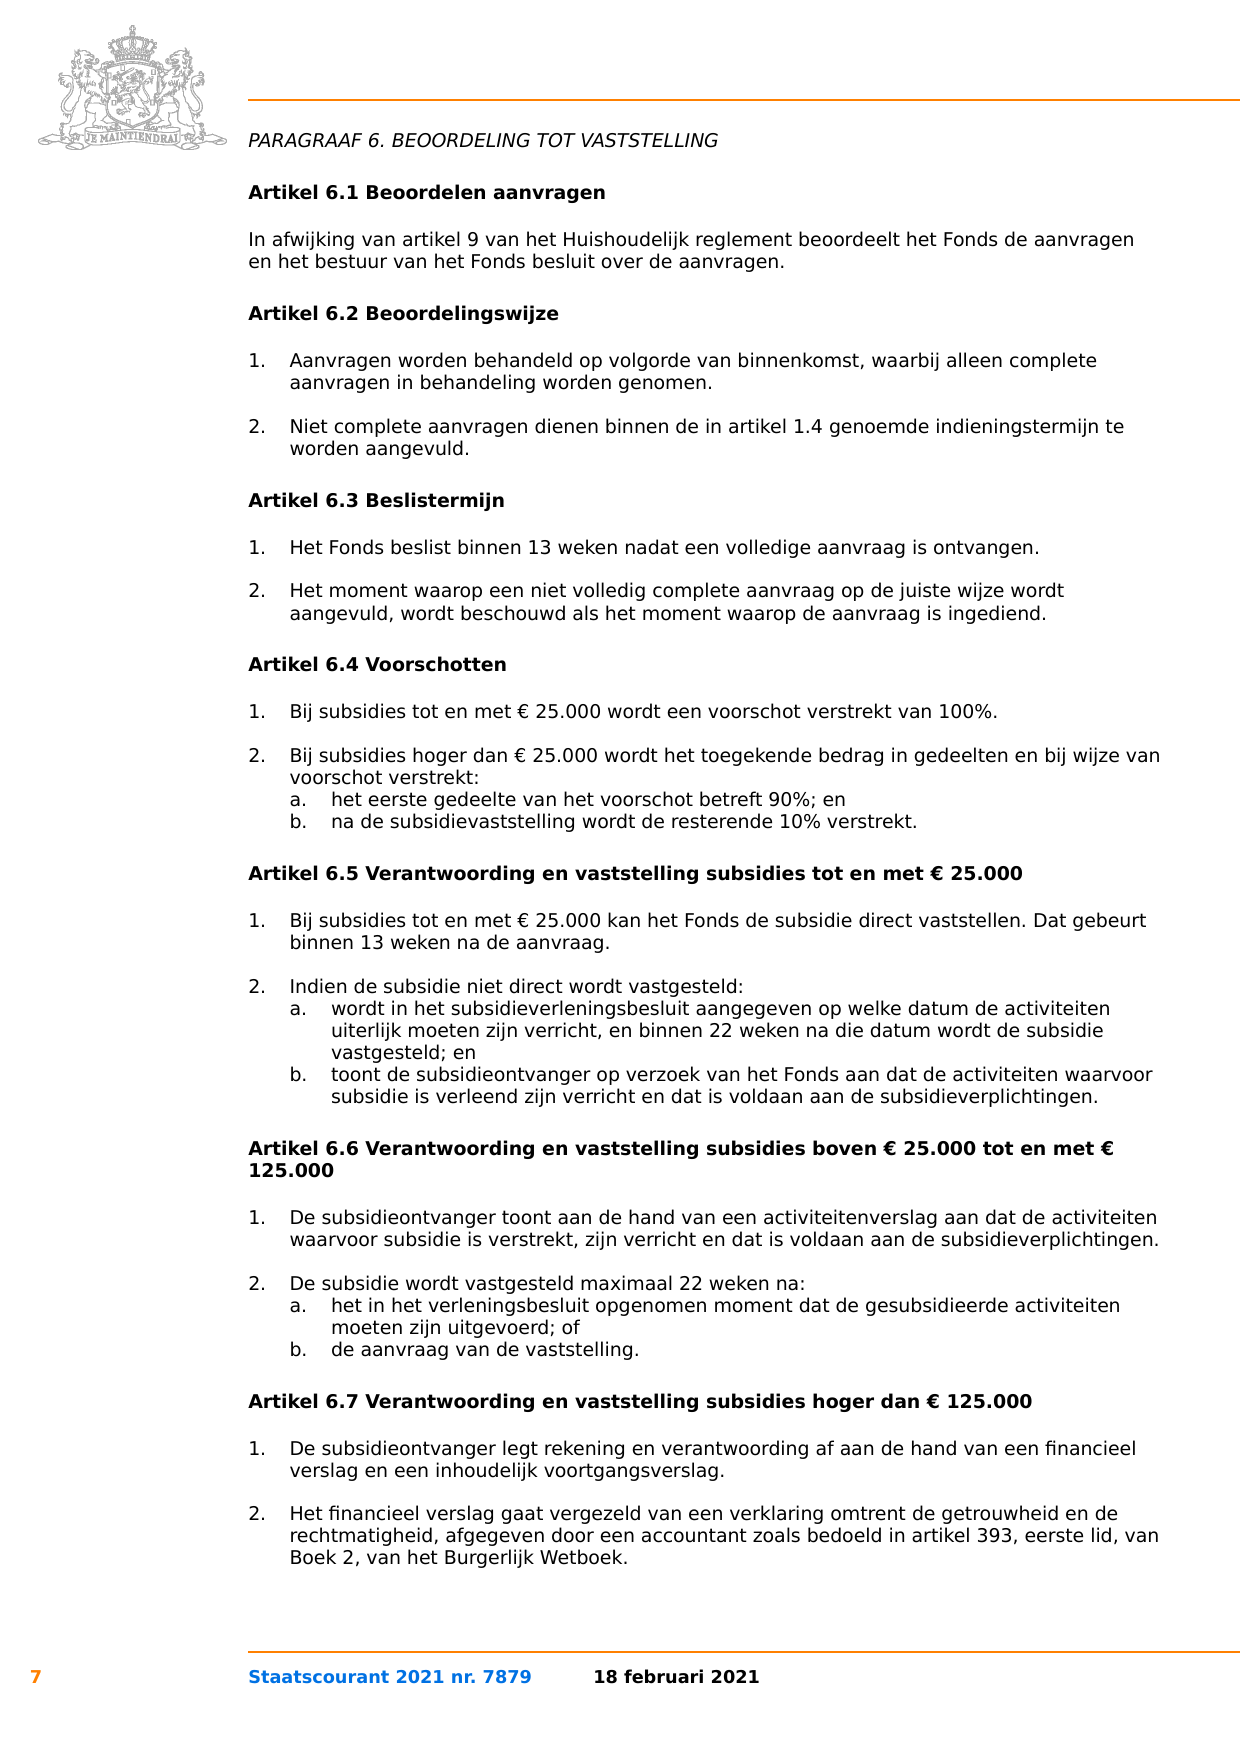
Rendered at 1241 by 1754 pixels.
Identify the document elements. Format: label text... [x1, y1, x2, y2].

text b. de aanvraag van de vaststelling. [289, 1338, 1163, 1361]
subtitle Artikel 6.5 Verantwoording en vaststelling subsidies tot en met € 25.000 [248, 863, 1163, 885]
text In afwijking van artikel 9 van het Huishoudelijk reglement beoordeelt het Fonds de aanvragen en het bestuur van het Fonds besluit over de aanvragen. [248, 229, 1163, 273]
subtitle Artikel 6.1 Beoordelen aanvragen [248, 182, 1163, 204]
text 1. Het Fonds beslist binnen 13 weken nadat een volledige aanvraag is ontvangen. [248, 537, 1163, 558]
text 1. Aanvragen worden behandeld op volgorde van binnenkomst, waarbij alleen complete aanvragen in behandeling worden genomen. [248, 350, 1163, 394]
text b. toont de subsidieontvanger op verzoek van het Fonds aan dat de activiteiten waarvoor subsidie is verleend zijn verricht en dat is voldaan aan de subsidieverplichtingen. [289, 1064, 1163, 1108]
text 1. Bij subsidies tot en met € 25.000 wordt een voorschot verstrekt van 100%. [248, 701, 1163, 723]
subtitle Artikel 6.3 Beslistermijn [248, 489, 1163, 512]
text 2. Bij subsidies hoger dan € 25.000 wordt het toegekende bedrag in gedeelten en bij wijze van voorschot verstrekt: [248, 745, 1163, 789]
subtitle Artikel 6.2 Beoordelingswijze [248, 303, 1163, 325]
text 2. Niet complete aanvragen dienen binnen de in artikel 1.4 genoemde indieningstermijn te worden aangevuld. [248, 416, 1163, 459]
text 1. De subsidieontvanger legt rekening en verantwoording af aan de hand van een financieel verslag en een inhoudelijk voortgangsverslag. [248, 1437, 1163, 1481]
subtitle Artikel 6.6 Verantwoording en vaststelling subsidies boven € 25.000 tot en met € 125.000 [248, 1138, 1163, 1182]
text 1. Bij subsidies tot en met € 25.000 kan het Fonds de subsidie direct vaststellen. Dat gebeurt binnen 13 weken na de aanvraag. [248, 910, 1163, 954]
text a. het in het verleningsbesluit opgenomen moment dat de gesubsidieerde activiteiten moeten zijn uitgevoerd; of [289, 1294, 1163, 1338]
text 2. Indien de subsidie niet direct wordt vastgesteld: [248, 976, 1163, 998]
picture [38, 25, 227, 150]
text 1. De subsidieontvanger toont aan de hand van een activiteitenverslag aan dat de activiteiten waarvoor subsidie is verstrekt, zijn verricht en dat is voldaan aan de subsidieverplichtingen. [248, 1207, 1163, 1251]
text 2. De subsidie wordt vastgesteld maximaal 22 weken na: [248, 1273, 1163, 1294]
text b. na de subsidievaststelling wordt de resterende 10% verstrekt. [289, 811, 1163, 833]
subtitle Artikel 6.7 Verantwoording en vaststelling subsidies hoger dan € 125.000 [248, 1391, 1163, 1412]
text a. wordt in het subsidieverleningsbesluit aangegeven op welke datum de activiteiten uiterlijk moeten zijn verricht, en binnen 22 weken na die datum wordt de subsidie vastgesteld; en [289, 998, 1163, 1064]
text 2. Het moment waarop een niet volledig complete aanvraag op de juiste wijze wordt aangevuld, wordt beschouwd als het moment waarop de aanvraag is ingediend. [248, 580, 1163, 624]
subtitle PARAGRAAF 6. BEOORDELING TOT VASTSTELLING [248, 130, 1163, 152]
text a. het eerste gedeelte van het voorschot betreft 90%; en [289, 789, 1163, 811]
text 2. Het financieel verslag gaat vergezeld van een verklaring omtrent de getrouwheid en de rechtmatigheid, afgegeven door een accountant zoals bedoeld in artikel 393, eerste lid, van Boek 2, van het Burgerlijk Wetboek. [248, 1503, 1163, 1569]
subtitle Artikel 6.4 Voorschotten [248, 654, 1163, 676]
